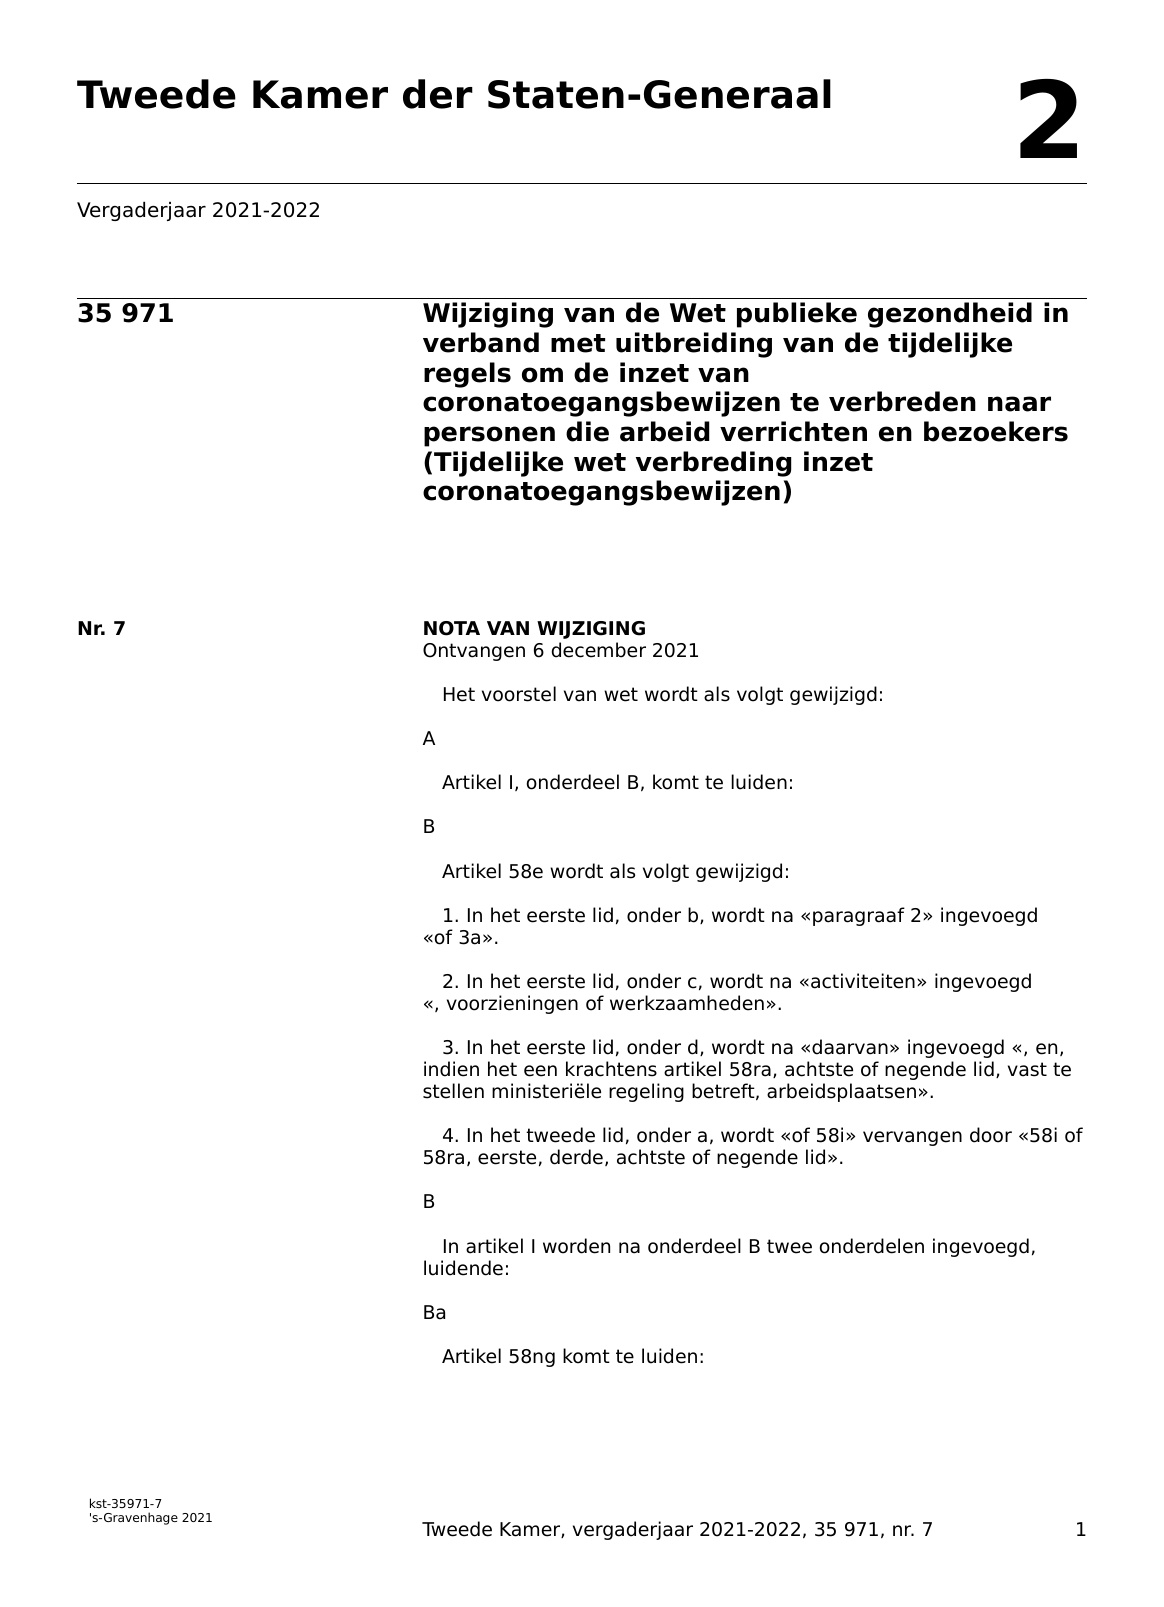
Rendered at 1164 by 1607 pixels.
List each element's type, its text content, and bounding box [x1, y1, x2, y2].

text Ontvangen 6 december 2021 [422, 640, 1087, 662]
subtitle Nr. 7 NOTA VAN WIJZIGING [77, 618, 1087, 640]
subtitle B [422, 816, 1087, 838]
text 2. In het eerste lid, onder c, wordt na «activiteiten» ingevoegd «, voorzieningen of werkzaamheden». [422, 971, 1087, 1015]
text In artikel I worden na onderdeel B twee onderdelen ingevoegd, luidende: [422, 1236, 1087, 1279]
text Artikel 58ng komt te luiden: [422, 1346, 1087, 1368]
text Het voorstel van wet wordt als volgt gewijzigd: [422, 684, 1087, 706]
subtitle B [422, 1191, 1087, 1213]
subtitle Ba [422, 1302, 1087, 1324]
text Artikel I, onderdeel B, komt te luiden: [422, 772, 1087, 794]
table_header Tweede Kamer der Staten-Generaal [77, 59, 886, 183]
text 1. In het eerste lid, onder b, wordt na «paragraaf 2» ingevoegd «of 3a». [422, 905, 1087, 949]
text kst-35971-7 [88, 1497, 323, 1511]
text 4. In het tweede lid, onder a, wordt «of 58i» vervangen door «58i of 58ra, eerste, derde, achtste of negende lid». [422, 1125, 1087, 1169]
table_cell Vergaderjaar 2021-2022 [77, 184, 1087, 298]
subtitle 35 971 Wijziging van de Wet publieke gezondheid in verband met uitbreiding van de tijdelijke regels om de inzet van coronatoegangsbewijzen te verbreden naar personen die arbeid verrichten en bezoekers (Tijdelijke wet verbreding inzet coronatoegangsbewijzen) [77, 299, 1087, 507]
text 's-Gravenhage 2021 [88, 1511, 323, 1525]
table_header 2 [886, 59, 1087, 183]
subtitle A [422, 728, 1087, 750]
text 3. In het eerste lid, onder d, wordt na «daarvan» ingevoegd «, en, indien het een krachtens artikel 58ra, achtste of negende lid, vast te stellen ministeriële regeling betreft, arbeidsplaatsen». [422, 1037, 1087, 1103]
text Artikel 58e wordt als volgt gewijzigd: [422, 861, 1087, 883]
